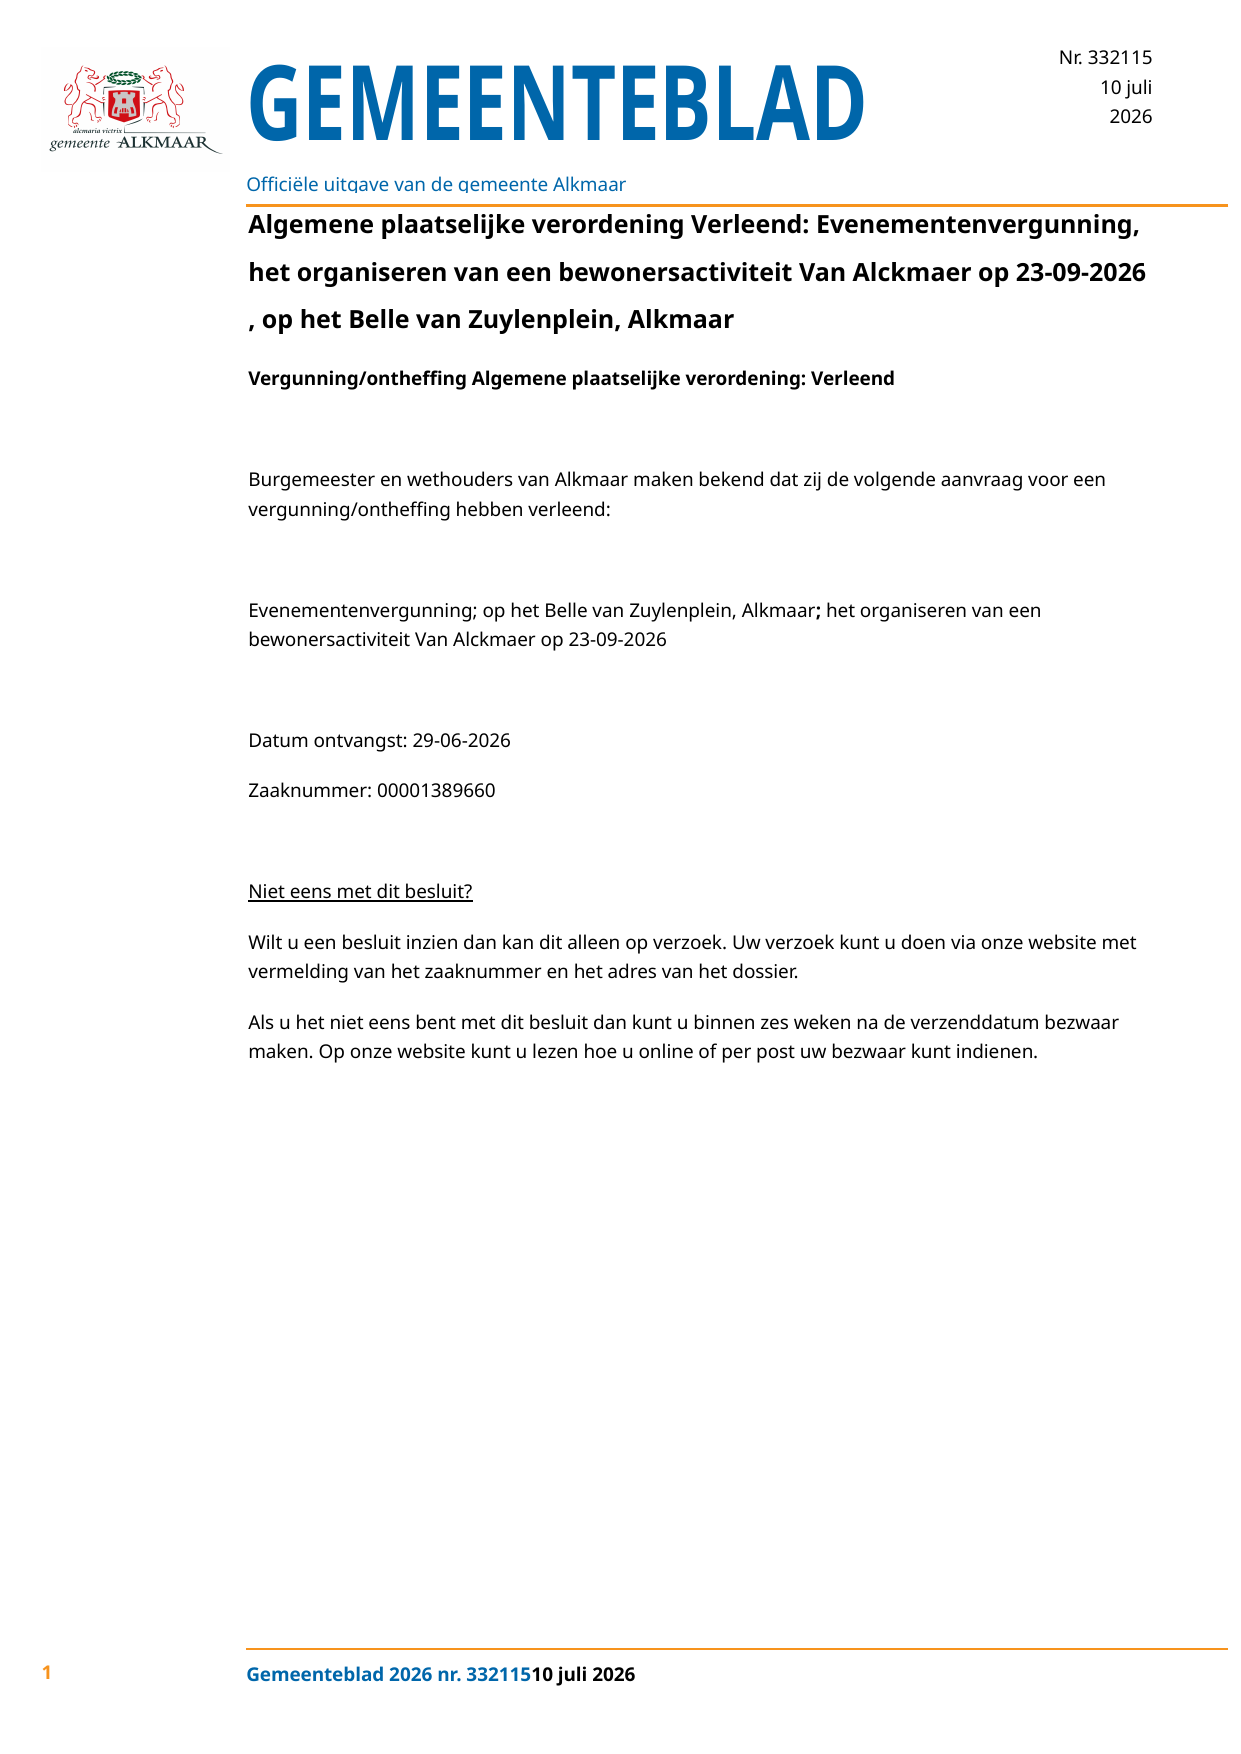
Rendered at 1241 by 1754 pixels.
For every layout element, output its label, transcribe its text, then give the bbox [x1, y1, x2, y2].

text Zaaknummer: 00001389660 [248, 778, 1152, 803]
text Als u het niet eens bent met dit besluit dan kunt u binnen zes weken na de verzenddatum bezwaar maken. Op onze website kunt u lezen hoe u online of per post uw bezwaar kunt indienen. [248, 1009, 1152, 1064]
text Vergunning/ontheffing Algemene plaatselijke verordening: Verleend [248, 366, 1152, 391]
picture [41, 47, 231, 172]
text Evenementenvergunning; op het Belle van Zuylenplein, Alkmaar; het organiseren van een bewonersactiviteit Van Alckmaer op 23-09-2026 [248, 597, 1152, 652]
text Wilt u een besluit inzien dan kan dit alleen op verzoek. Uw verzoek kunt u doen via onze website met vermelding van het zaaknummer en het adres van het dossier. [248, 929, 1152, 984]
text Niet eens met dit besluit? [248, 878, 1152, 904]
text Datum ontvangst: 29-06-2026 [248, 727, 1152, 753]
text Burgemeester en wethouders van Alkmaar maken bekend dat zij de volgende aanvraag voor een vergunning/ontheffing hebben verleend: [248, 466, 1152, 522]
text Algemene plaatselijke verordening Verleend: Evenementenvergunning, het organiseren van een bewonersactiviteit Van Alckmaer op 23-09-2026 , op het Belle van Zuylenplein, Alkmaar [248, 207, 1152, 336]
